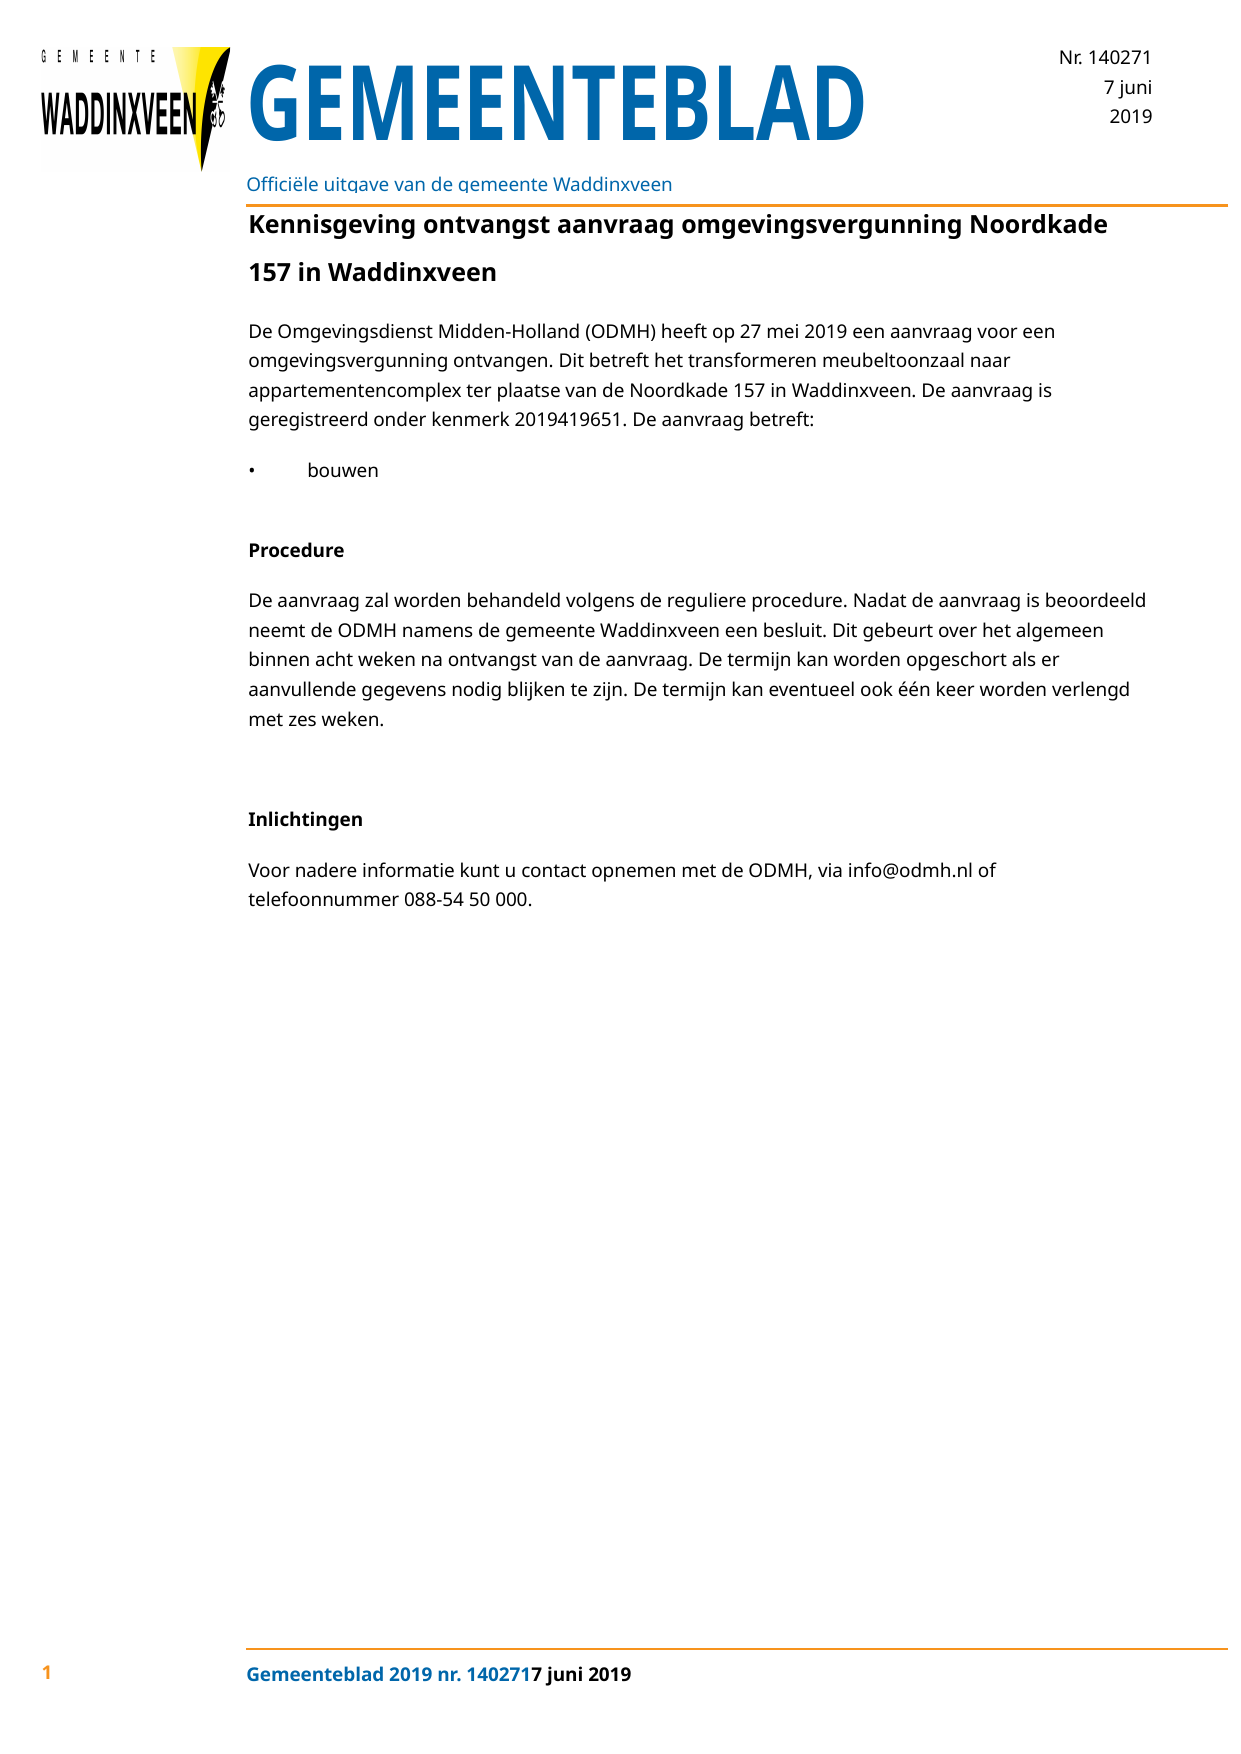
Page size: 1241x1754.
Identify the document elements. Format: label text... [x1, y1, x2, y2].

text Inlichtingen [248, 807, 1152, 832]
picture [41, 47, 231, 172]
list bouwen [248, 457, 1152, 483]
text De aanvraag zal worden behandeld volgens de reguliere procedure. Nadat de aanvraag is beoordeeld neemt de ODMH namens de gemeente Waddinxveen een besluit. Dit gebeurt over het algemeen binnen acht weken na ontvangst van de aanvraag. De termijn kan worden opgeschort als er aanvullende gegevens nodig blijken te zijn. De termijn kan eventueel ook één keer worden verlengd met zes weken. [248, 587, 1152, 732]
text Procedure [248, 537, 1152, 563]
text De Omgevingsdienst Midden-Holland (ODMH) heeft op 27 mei 2019 een aanvraag voor een omgevingsvergunning ontvangen. Dit betreft het transformeren meubeltoonzaal naar appartementencomplex ter plaatse van de Noordkade 157 in Waddinxveen. De aanvraag is geregistreerd onder kenmerk 2019419651. De aanvraag betreft: [248, 318, 1152, 432]
text Kennisgeving ontvangst aanvraag omgevingsvergunning Noordkade 157 in Waddinxveen [248, 207, 1152, 288]
text Voor nadere informatie kunt u contact opnemen met de ODMH, via info@odmh.nl of telefoonnummer 088-54 50 000. [248, 857, 1152, 912]
